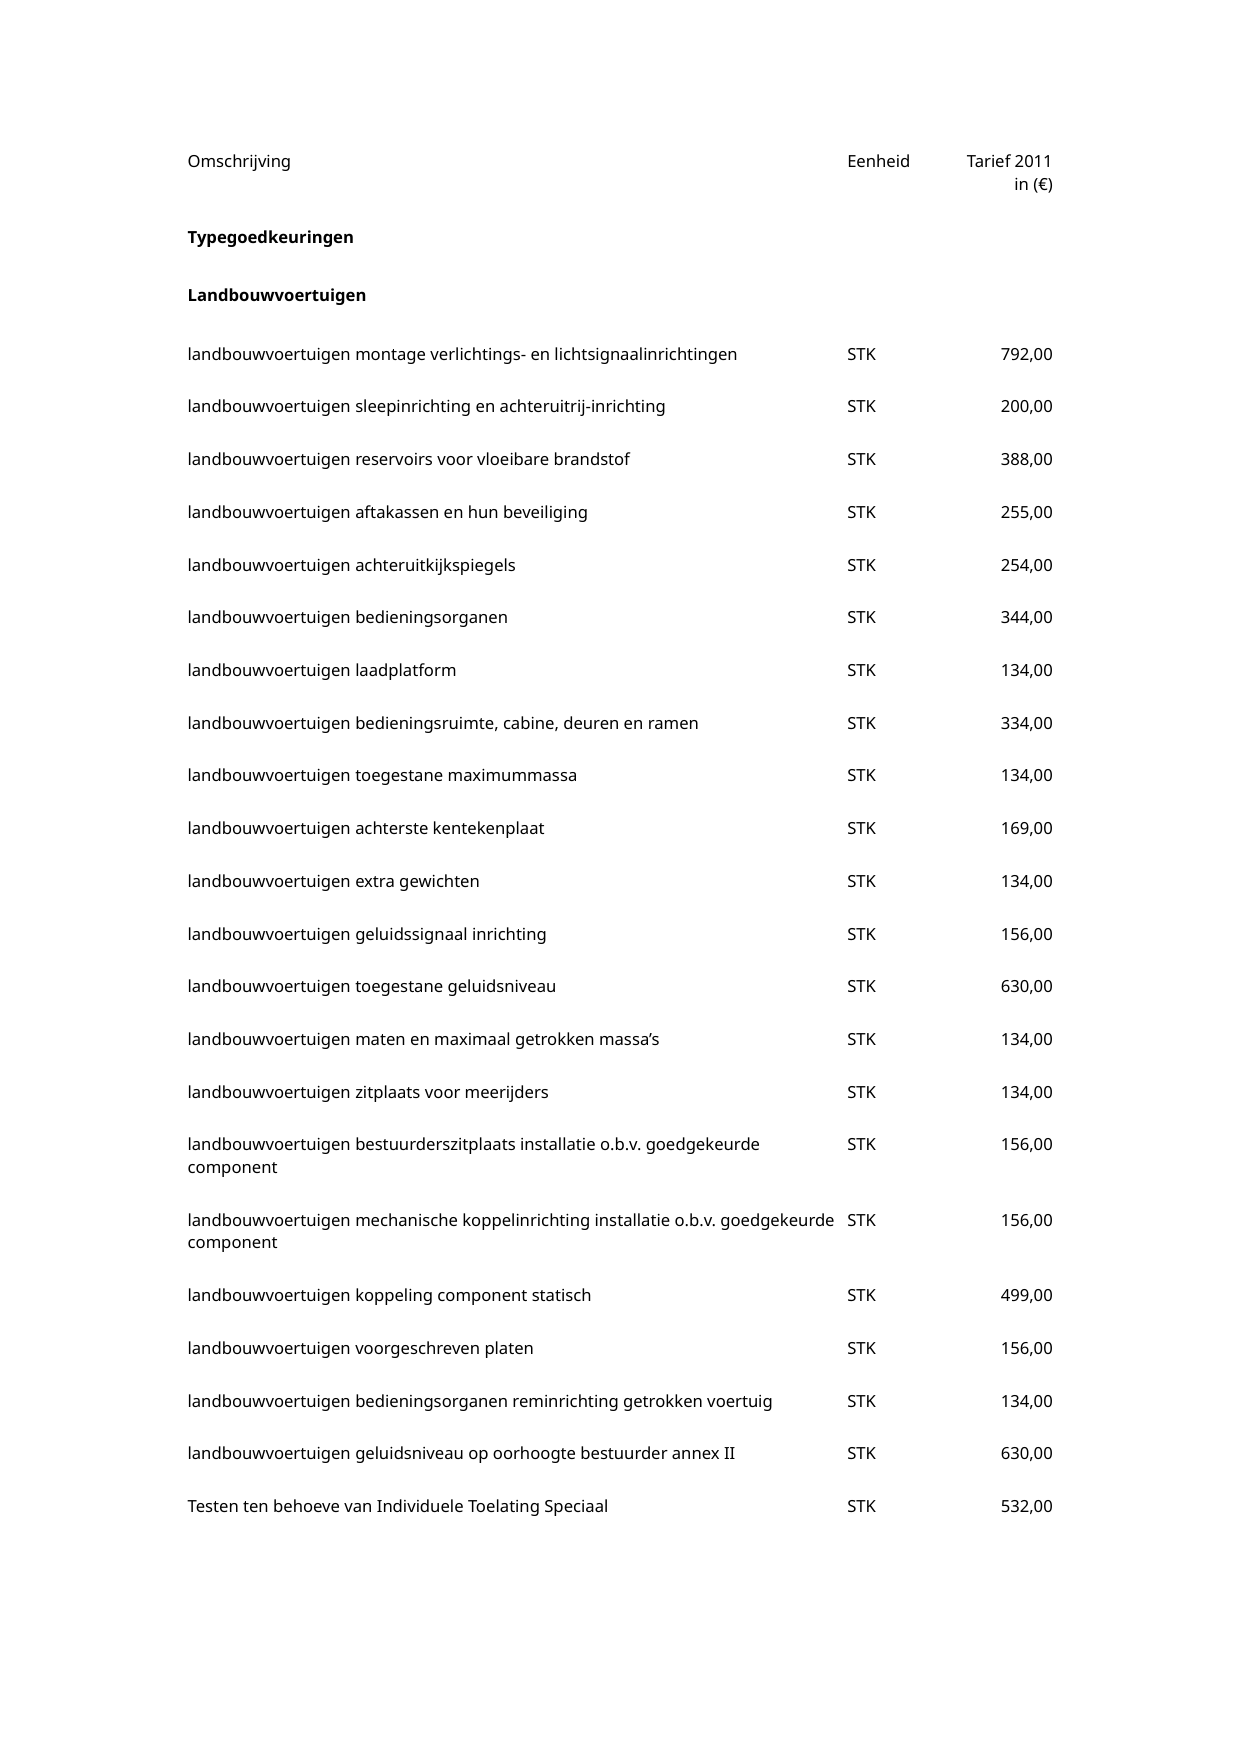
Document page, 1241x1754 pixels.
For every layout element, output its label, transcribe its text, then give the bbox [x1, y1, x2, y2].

table_cell 630,00 [950, 1442, 1053, 1494]
table_cell landbouwvoertuigen achteruitkijkspiegels [188, 553, 847, 606]
table_cell landbouwvoertuigen maten en maximaal getrokken massa’s [188, 1028, 847, 1080]
table_cell landbouwvoertuigen koppeling component statisch [188, 1284, 847, 1336]
table_cell Testen ten behoeve van Individuele Toelating Speciaal [188, 1495, 847, 1547]
table_cell STK [847, 1028, 950, 1080]
table_cell landbouwvoertuigen geluidssignaal inrichting [188, 922, 847, 975]
table_cell landbouwvoertuigen mechanische koppelinrichting installatie o.b.v. goedgekeurde component [188, 1208, 847, 1284]
table_cell 169,00 [950, 817, 1053, 869]
table_cell 134,00 [950, 1389, 1053, 1442]
table_cell 388,00 [950, 448, 1053, 500]
table_cell landbouwvoertuigen toegestane maximummassa [188, 764, 847, 817]
table_cell landbouwvoertuigen geluidsniveau op oorhoogte bestuurder annex II [188, 1442, 847, 1494]
table_cell STK [847, 975, 950, 1027]
table_cell 254,00 [950, 553, 1053, 606]
table_cell 134,00 [950, 869, 1053, 922]
table_cell 156,00 [950, 922, 1053, 975]
table_cell STK [847, 817, 950, 869]
table_cell STK [847, 448, 950, 500]
table_cell STK [847, 500, 950, 553]
table_cell STK [847, 659, 950, 711]
table_cell 630,00 [950, 975, 1053, 1027]
table_cell 334,00 [950, 711, 1053, 764]
table_cell 499,00 [950, 1284, 1053, 1336]
table_cell [847, 225, 950, 284]
table_cell landbouwvoertuigen laadplatform [188, 659, 847, 711]
table_cell landbouwvoertuigen aftakassen en hun beveiliging [188, 500, 847, 553]
table_cell STK [847, 711, 950, 764]
table_cell Landbouwvoertuigen [188, 284, 847, 342]
table_cell landbouwvoertuigen reservoirs voor vloeibare brandstof [188, 448, 847, 500]
table_cell STK [847, 1133, 950, 1208]
table_cell STK [847, 1389, 950, 1442]
table_cell 200,00 [950, 395, 1053, 448]
table_cell landbouwvoertuigen toegestane geluidsniveau [188, 975, 847, 1027]
table_cell 134,00 [950, 659, 1053, 711]
table_cell 156,00 [950, 1133, 1053, 1208]
table_cell STK [847, 342, 950, 395]
table_cell 156,00 [950, 1208, 1053, 1284]
table_cell landbouwvoertuigen montage verlichtings- en lichtsignaalinrichtingen [188, 342, 847, 395]
table_cell 156,00 [950, 1336, 1053, 1389]
table_cell Typegoedkeuringen [188, 225, 847, 284]
table_cell [950, 284, 1053, 342]
table_cell STK [847, 1208, 950, 1284]
table_cell landbouwvoertuigen bedieningsruimte, cabine, deuren en ramen [188, 711, 847, 764]
table_header Omschrijving [188, 150, 847, 225]
table_cell STK [847, 1442, 950, 1494]
table_cell 134,00 [950, 1080, 1053, 1133]
table_cell 134,00 [950, 1028, 1053, 1080]
table_cell landbouwvoertuigen achterste kentekenplaat [188, 817, 847, 869]
table_cell [847, 284, 950, 342]
table_cell 792,00 [950, 342, 1053, 395]
table_cell STK [847, 1284, 950, 1336]
table_cell landbouwvoertuigen bestuurderszitplaats installatie o.b.v. goedgekeurde component [188, 1133, 847, 1208]
table_cell STK [847, 764, 950, 817]
table_cell STK [847, 553, 950, 606]
table_cell 344,00 [950, 606, 1053, 658]
table_cell STK [847, 1495, 950, 1547]
table_cell STK [847, 1080, 950, 1133]
table_cell landbouwvoertuigen voorgeschreven platen [188, 1336, 847, 1389]
table_cell 134,00 [950, 764, 1053, 817]
table_header Tarief 2011 in (€) [950, 150, 1053, 225]
table_cell landbouwvoertuigen bedieningsorganen reminrichting getrokken voertuig [188, 1389, 847, 1442]
table_cell landbouwvoertuigen bedieningsorganen [188, 606, 847, 658]
table_cell STK [847, 869, 950, 922]
table_cell landbouwvoertuigen sleepinrichting en achteruitrij-inrichting [188, 395, 847, 448]
table_cell landbouwvoertuigen zitplaats voor meerijders [188, 1080, 847, 1133]
table_cell landbouwvoertuigen extra gewichten [188, 869, 847, 922]
table_cell 532,00 [950, 1495, 1053, 1547]
table_cell [950, 225, 1053, 284]
table_cell STK [847, 922, 950, 975]
table_cell STK [847, 606, 950, 658]
table_cell STK [847, 1336, 950, 1389]
table_cell 255,00 [950, 500, 1053, 553]
table_cell STK [847, 395, 950, 448]
table_header Eenheid [847, 150, 950, 225]
